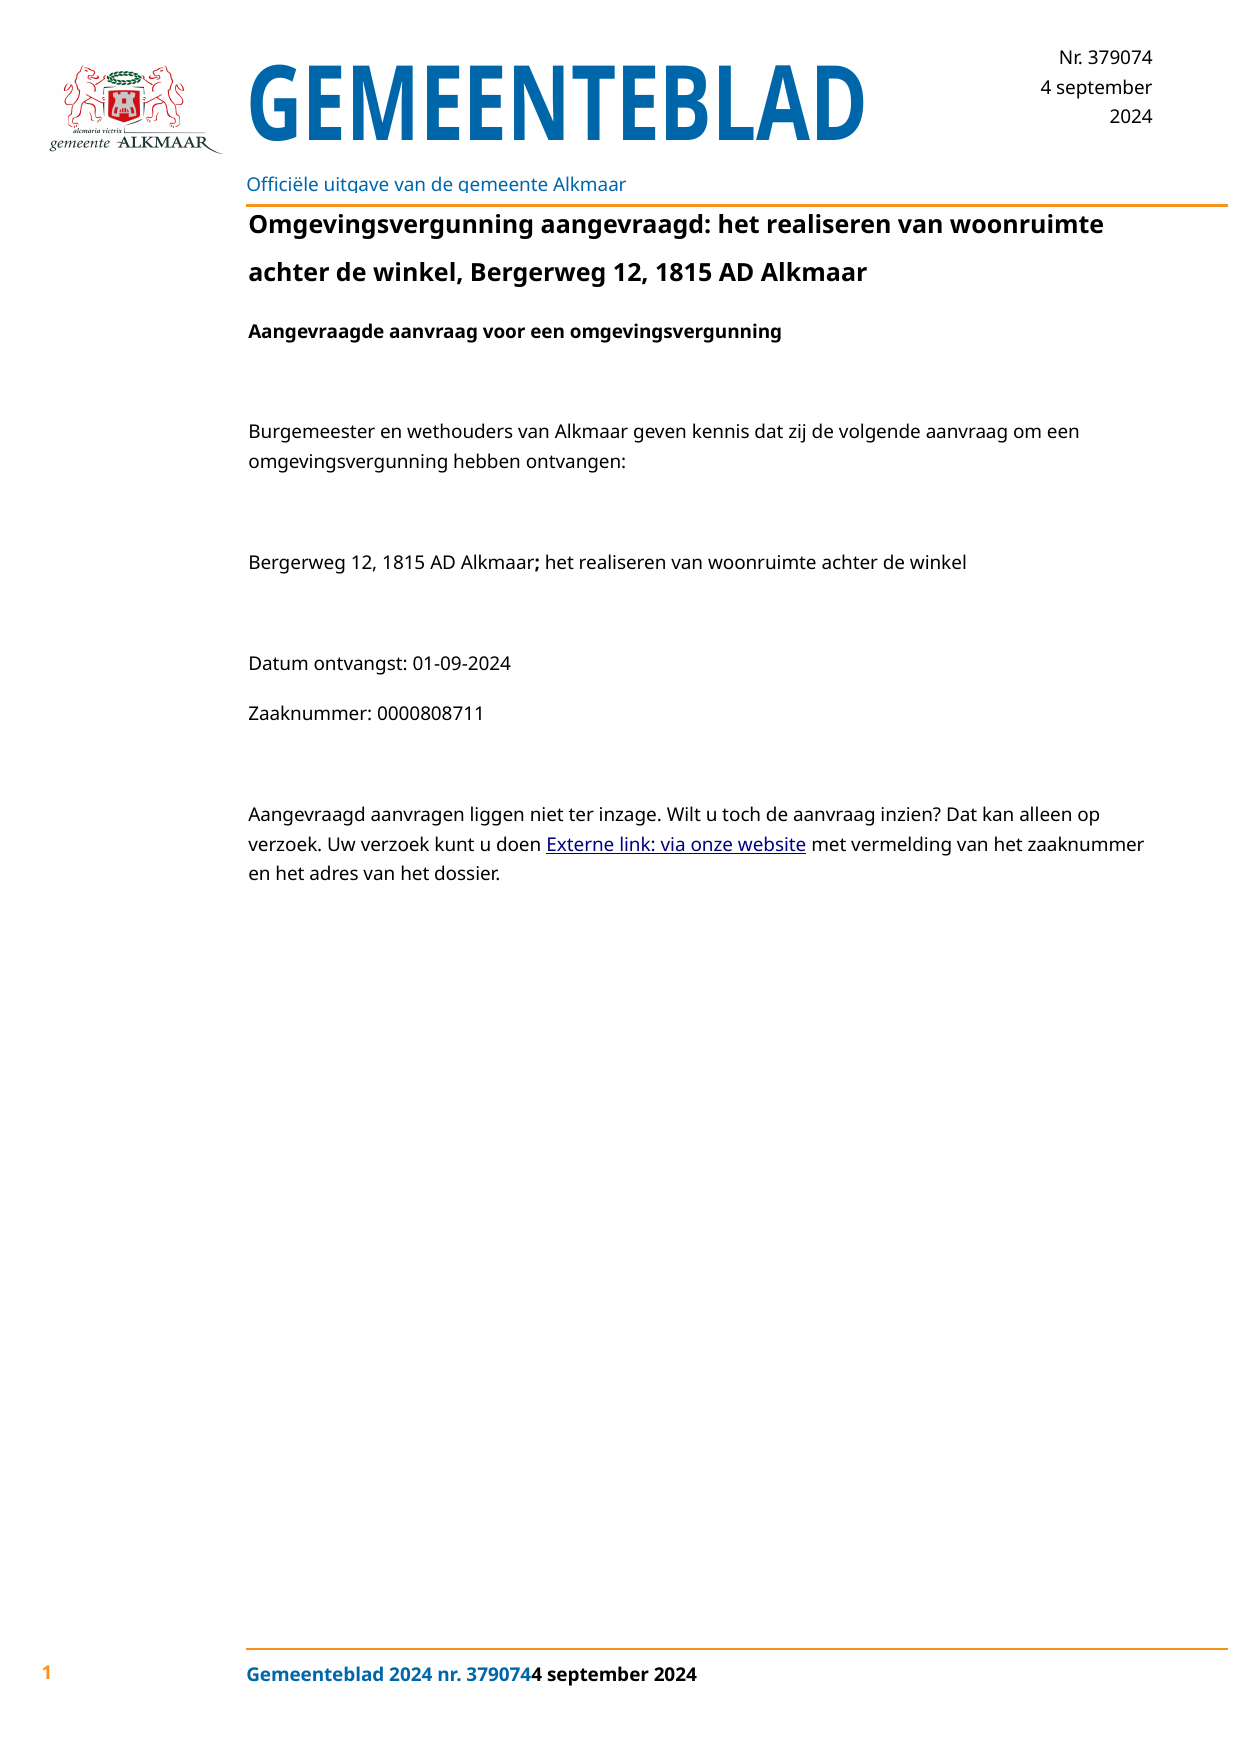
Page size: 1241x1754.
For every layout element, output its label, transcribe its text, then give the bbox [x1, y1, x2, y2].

text Aangevraagd aanvragen liggen niet ter inzage. Wilt u toch de aanvraag inzien? Dat kan alleen op verzoek. Uw verzoek kunt u doen Externe link: via onze website met vermelding van het zaaknummer en het adres van het dossier. [248, 801, 1152, 886]
text Datum ontvangst: 01-09-2024 [248, 650, 1152, 676]
text Bergerweg 12, 1815 AD Alkmaar; het realiseren van woonruimte achter de winkel [248, 549, 1152, 575]
picture [41, 47, 231, 172]
text Burgemeester en wethouders van Alkmaar geven kennis dat zij de volgende aanvraag om een omgevingsvergunning hebben ontvangen: [248, 419, 1152, 474]
text Omgevingsvergunning aangevraagd: het realiseren van woonruimte achter de winkel, Bergerweg 12, 1815 AD Alkmaar [248, 207, 1152, 288]
text Zaaknummer: 0000808711 [248, 700, 1152, 726]
text Aangevraagde aanvraag voor een omgevingsvergunning [248, 318, 1152, 344]
